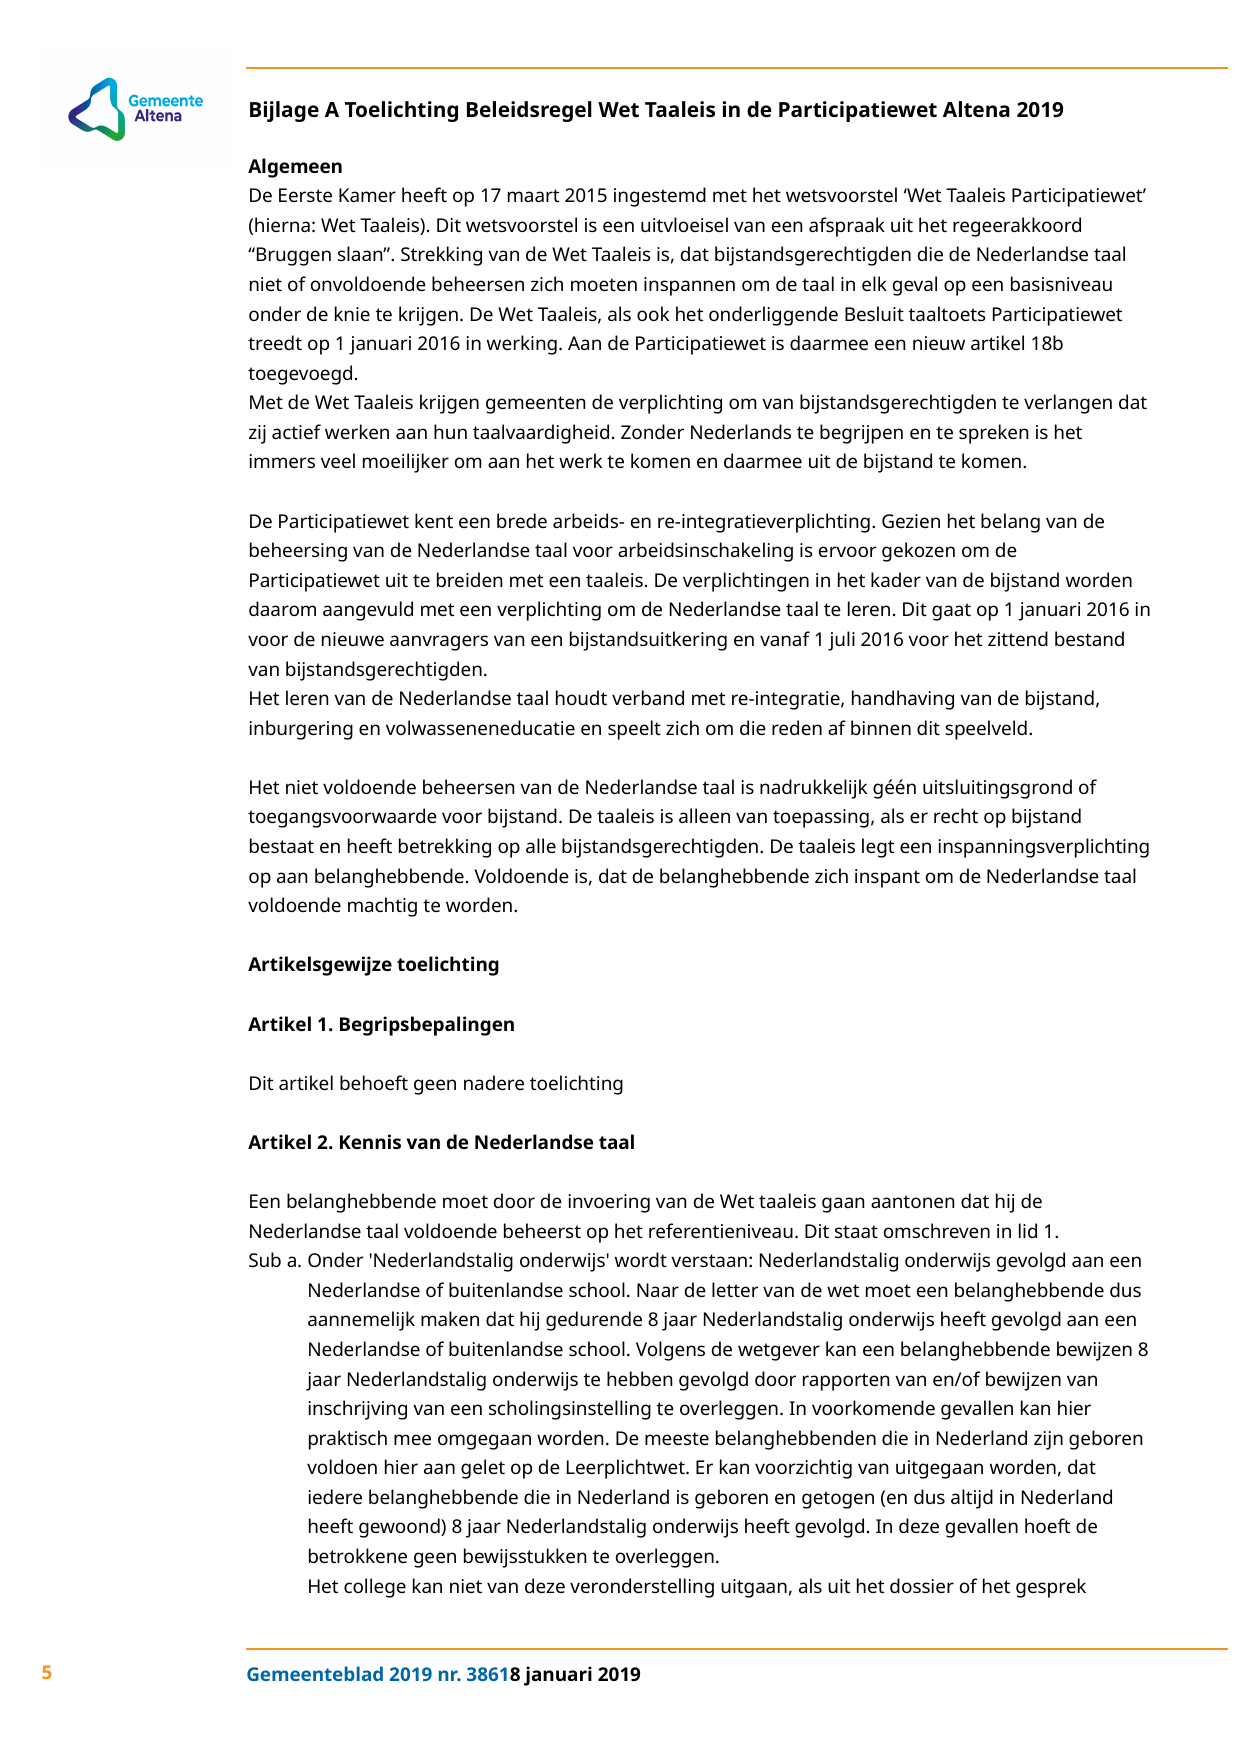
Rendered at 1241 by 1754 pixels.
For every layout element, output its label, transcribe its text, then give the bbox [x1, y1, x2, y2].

text Het niet voldoende beheersen van de Nederlandse taal is nadrukkelijk géén uitsluitingsgrond of toegangsvoorwaarde voor bijstand. De taaleis is alleen van toepassing, als er recht op bijstand bestaat en heeft betrekking op alle bijstandsgerechtigden. De taaleis legt een inspanningsverplichting op aan belanghebbende. Voldoende is, dat de belanghebbende zich inspant om de Nederlandse taal voldoende machtig te worden. [248, 774, 1152, 918]
text Bijlage A Toelichting Beleidsregel Wet Taaleis in de Participatiewet Altena 2019 [248, 95, 1152, 123]
text De Eerste Kamer heeft op 17 maart 2015 ingestemd met het wetsvoorstel ‘Wet Taaleis Participatiewet’ (hierna: Wet Taaleis). Dit wetsvoorstel is een uitvloeisel van een afspraak uit het regeerakkoord “Bruggen slaan”. Strekking van de Wet Taaleis is, dat bijstandsgerechtigden die de Nederlandse taal niet of onvoldoende beheersen zich moeten inspannen om de taal in elk geval op een basisniveau onder de knie te krijgen. De Wet Taaleis, als ook het onderliggende Besluit taaltoets Participatiewet treedt op 1 januari 2016 in werking. Aan de Participatiewet is daarmee een nieuw artikel 18b toegevoegd. [248, 182, 1152, 386]
text Algemeen [248, 153, 1152, 179]
text Artikel 2. Kennis van de Nederlandse taal [248, 1129, 1152, 1155]
list Het college kan niet van deze veronderstelling uitgaan, als uit het dossier of het gesprek [248, 1573, 1152, 1599]
text De Participatiewet kent een brede arbeids- en re-integratieverplichting. Gezien het belang van de beheersing van de Nederlandse taal voor arbeidsinschakeling is ervoor gekozen om de Participatiewet uit te breiden met een taaleis. De verplichtingen in het kader van de bijstand worden daarom aangevuld met een verplichting om de Nederlandse taal te leren. Dit gaat op 1 januari 2016 in voor de nieuwe aanvragers van een bijstandsuitkering en vanaf 1 juli 2016 voor het zittend bestand van bijstandsgerechtigden. [248, 508, 1152, 682]
text Een belanghebbende moet door de invoering van de Wet taaleis gaan aantonen dat hij de Nederlandse taal voldoende beheerst op het referentieniveau. Dit staat omschreven in lid 1. [248, 1188, 1152, 1244]
text Met de Wet Taaleis krijgen gemeenten de verplichting om van bijstandsgerechtigden te verlangen dat zij actief werken aan hun taalvaardigheid. Zonder Nederlands te begrijpen en te spreken is het immers veel moeilijker om aan het werk te komen en daarmee uit de bijstand te komen. [248, 389, 1152, 474]
picture [41, 47, 231, 172]
list Onder 'Nederlandstalig onderwijs' wordt verstaan: Nederlandstalig onderwijs gevolgd aan een Nederlandse of buitenlandse school. Naar de letter van de wet moet een belanghebbende dus aannemelijk maken dat hij gedurende 8 jaar Nederlandstalig onderwijs heeft gevolgd aan een Nederlandse of buitenlandse school. Volgens de wetgever kan een belanghebbende bewijzen 8 jaar Nederlandstalig onderwijs te hebben gevolgd door rapporten van en/of bewijzen van inschrijving van een scholingsinstelling te overleggen. In voorkomende gevallen kan hier praktisch mee omgegaan worden. De meeste belanghebbenden die in Nederland zijn geboren voldoen hier aan gelet op de Leerplichtwet. Er kan voorzichtig van uitgegaan worden, dat iedere belanghebbende die in Nederland is geboren en getogen (en dus altijd in Nederland heeft gewoond) 8 jaar Nederlandstalig onderwijs heeft gevolgd. In deze gevallen hoeft de betrokkene geen bewijsstukken te overleggen. [248, 1247, 1152, 1569]
text Artikelsgewijze toelichting [248, 952, 1152, 977]
text Het leren van de Nederlandse taal houdt verband met re-integratie, handhaving van de bijstand, inburgering en volwasseneneducatie en speelt zich om die reden af binnen dit speelveld. [248, 685, 1152, 741]
text Dit artikel behoeft geen nadere toelichting [248, 1070, 1152, 1096]
text Artikel 1. Begripsbepalingen [248, 1011, 1152, 1037]
